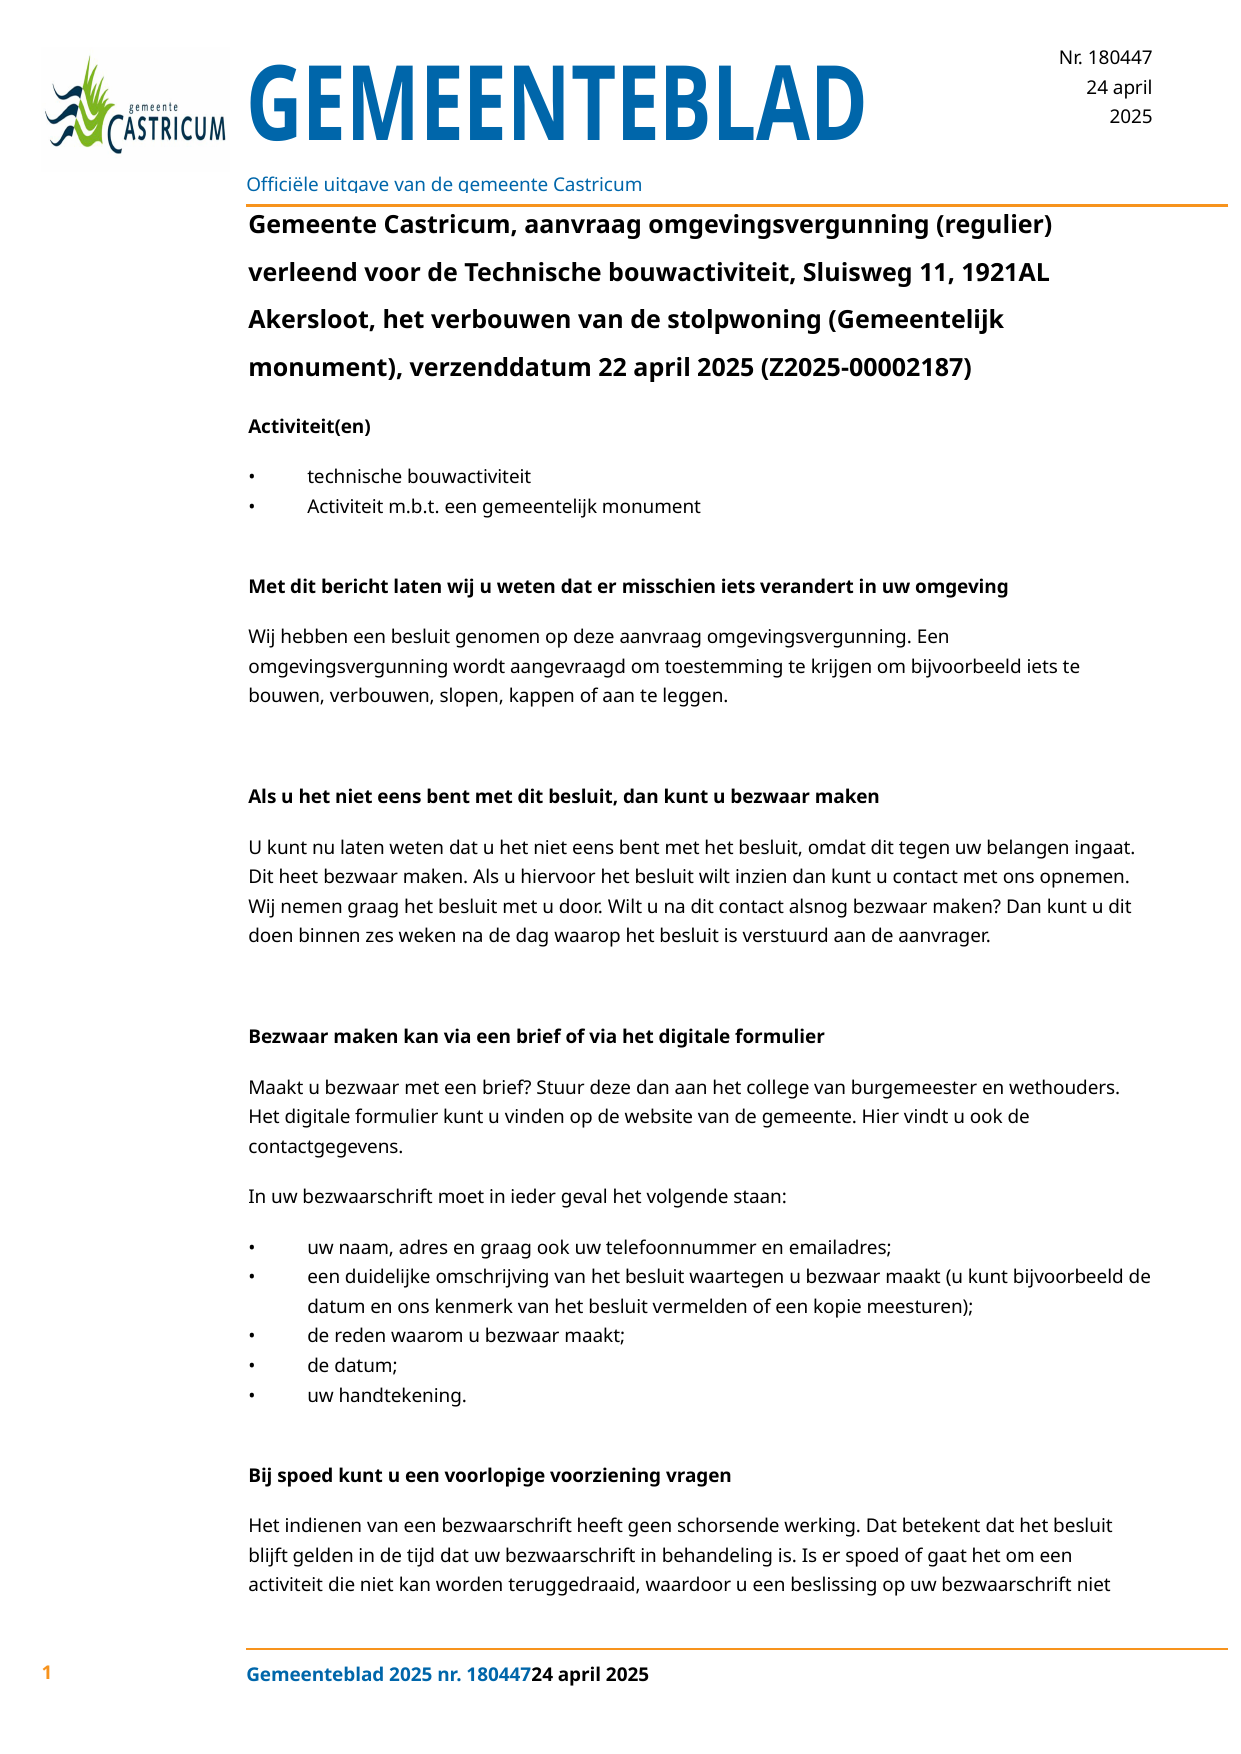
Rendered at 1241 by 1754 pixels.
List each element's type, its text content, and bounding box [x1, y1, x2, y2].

text Bezwaar maken kan via een brief of via het digitale formulier [248, 1023, 1152, 1049]
text Bij spoed kunt u een voorlopige voorziening vragen [248, 1462, 1152, 1488]
text Wij hebben een besluit genomen op deze aanvraag omgevingsvergunning. Een omgevingsvergunning wordt aangevraagd om toestemming te krijgen om bijvoorbeeld iets te bouwen, verbouwen, slopen, kappen of aan te leggen. [248, 623, 1152, 708]
text Met dit bericht laten wij u weten dat er misschien iets verandert in uw omgeving [248, 573, 1152, 599]
list de datum; [248, 1352, 1152, 1378]
list Activiteit m.b.t. een gemeentelijk monument [248, 493, 1152, 519]
text Gemeente Castricum, aanvraag omgevingsvergunning (regulier) verleend voor de Technische bouwactiviteit, Sluisweg 11, 1921AL Akersloot, het verbouwen van de stolpwoning (Gemeentelijk monument), verzenddatum 22 april 2025 (Z2025-00002187) [248, 207, 1152, 384]
text Als u het niet eens bent met dit besluit, dan kunt u bezwaar maken [248, 783, 1152, 809]
text In uw bezwaarschrift moet in ieder geval het volgende staan: [248, 1183, 1152, 1209]
list technische bouwactiviteit [248, 463, 1152, 489]
list uw handtekening. [248, 1382, 1152, 1408]
text Maakt u bezwaar met een brief? Stuur deze dan aan het college van burgemeester en wethouders. Het digitale formulier kunt u vinden op de website van de gemeente. Hier vindt u ook de contactgegevens. [248, 1074, 1152, 1159]
list de reden waarom u bezwaar maakt; [248, 1323, 1152, 1348]
picture [41, 47, 231, 172]
text Het indienen van een bezwaarschrift heeft geen schorsende werking. Dat betekent dat het besluit blijft gelden in de tijd dat uw bezwaarschrift in behandeling is. Is er spoed of gaat het om een activiteit die niet kan worden teruggedraaid, waardoor u een beslissing op uw bezwaarschrift niet [248, 1512, 1152, 1597]
list een duidelijke omschrijving van het besluit waartegen u bezwaar maakt (u kunt bijvoorbeeld de datum en ons kenmerk van het besluit vermelden of een kopie meesturen); [248, 1263, 1152, 1319]
text U kunt nu laten weten dat u het niet eens bent met het besluit, omdat dit tegen uw belangen ingaat. Dit heet bezwaar maken. Als u hiervoor het besluit wilt inzien dan kunt u contact met ons opnemen. Wij nemen graag het besluit met u door. Wilt u na dit contact alsnog bezwaar maken? Dan kunt u dit doen binnen zes weken na de dag waarop het besluit is verstuurd aan de aanvrager. [248, 834, 1152, 948]
text Activiteit(en) [248, 413, 1152, 439]
list uw naam, adres en graag ook uw telefoonnummer en emailadres; [248, 1234, 1152, 1260]
